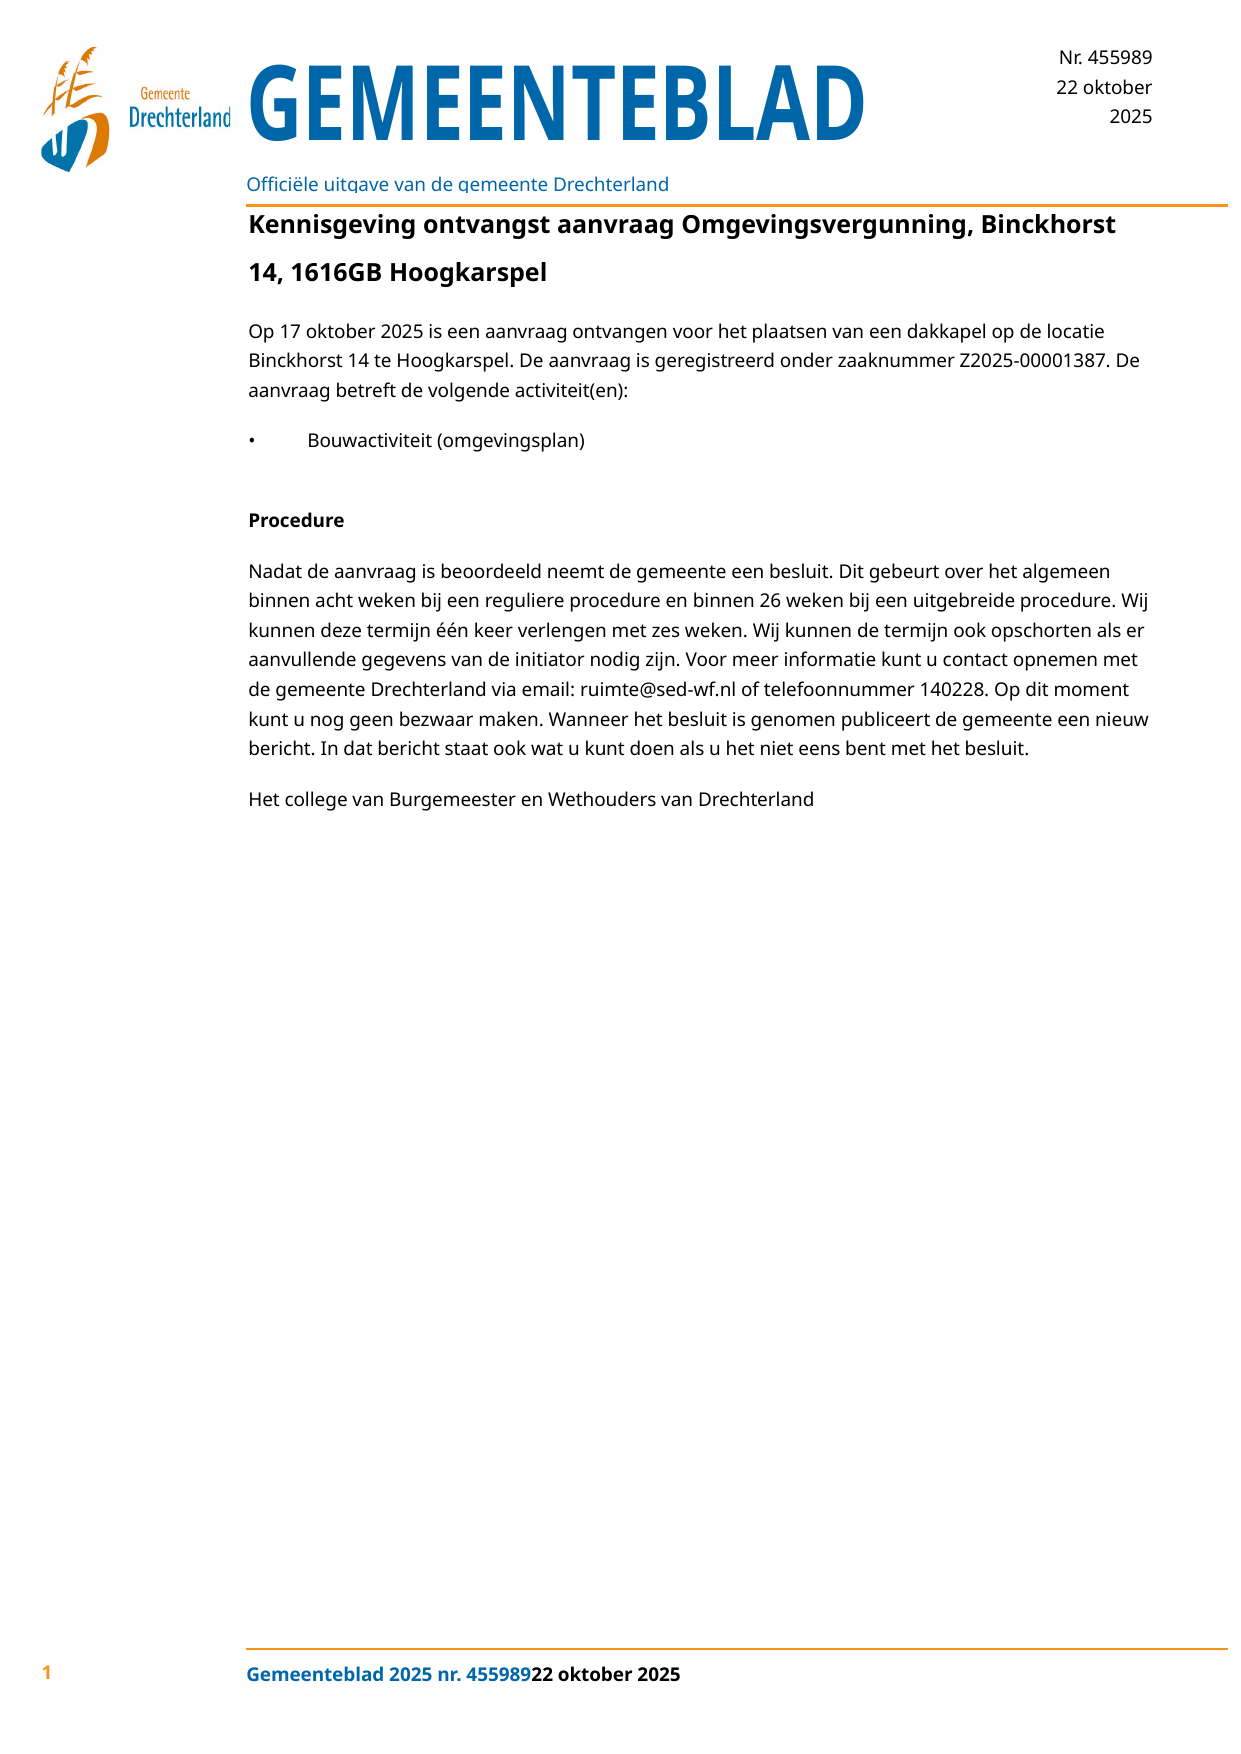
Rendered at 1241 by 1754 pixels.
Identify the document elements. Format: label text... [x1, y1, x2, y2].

picture [41, 158, 64, 172]
picture [226, 115, 231, 124]
text Procedure [248, 507, 1152, 533]
text Het college van Burgemeester en Wethouders van Drechterland [248, 786, 1152, 812]
picture [41, 47, 231, 172]
text Op 17 oktober 2025 is een aanvraag ontvangen voor het plaatsen van een dakkapel op de locatie Binckhorst 14 te Hoogkarspel. De aanvraag is geregistreerd onder zaaknummer Z2025-00001387. De aanvraag betreft de volgende activiteit(en): [248, 318, 1152, 403]
list Bouwactiviteit (omgevingsplan) [248, 427, 1152, 453]
text Nadat de aanvraag is beoordeeld neemt de gemeente een besluit. Dit gebeurt over het algemeen binnen acht weken bij een reguliere procedure en binnen 26 weken bij een uitgebreide procedure. Wij kunnen deze termijn één keer verlengen met zes weken. Wij kunnen de termijn ook opschorten als er aanvullende gegevens van de initiator nodig zijn. Voor meer informatie kunt u contact opnemen met de gemeente Drechterland via email: ruimte@sed-wf.nl of telefoonnummer 140228. Op dit moment kunt u nog geen bezwaar maken. Wanneer het besluit is genomen publiceert de gemeente een nieuw bericht. In dat bericht staat ook wat u kunt doen als u het niet eens bent met het besluit. [248, 558, 1152, 761]
text Kennisgeving ontvangst aanvraag Omgevingsvergunning, Binckhorst 14, 1616GB Hoogkarspel [248, 207, 1152, 288]
